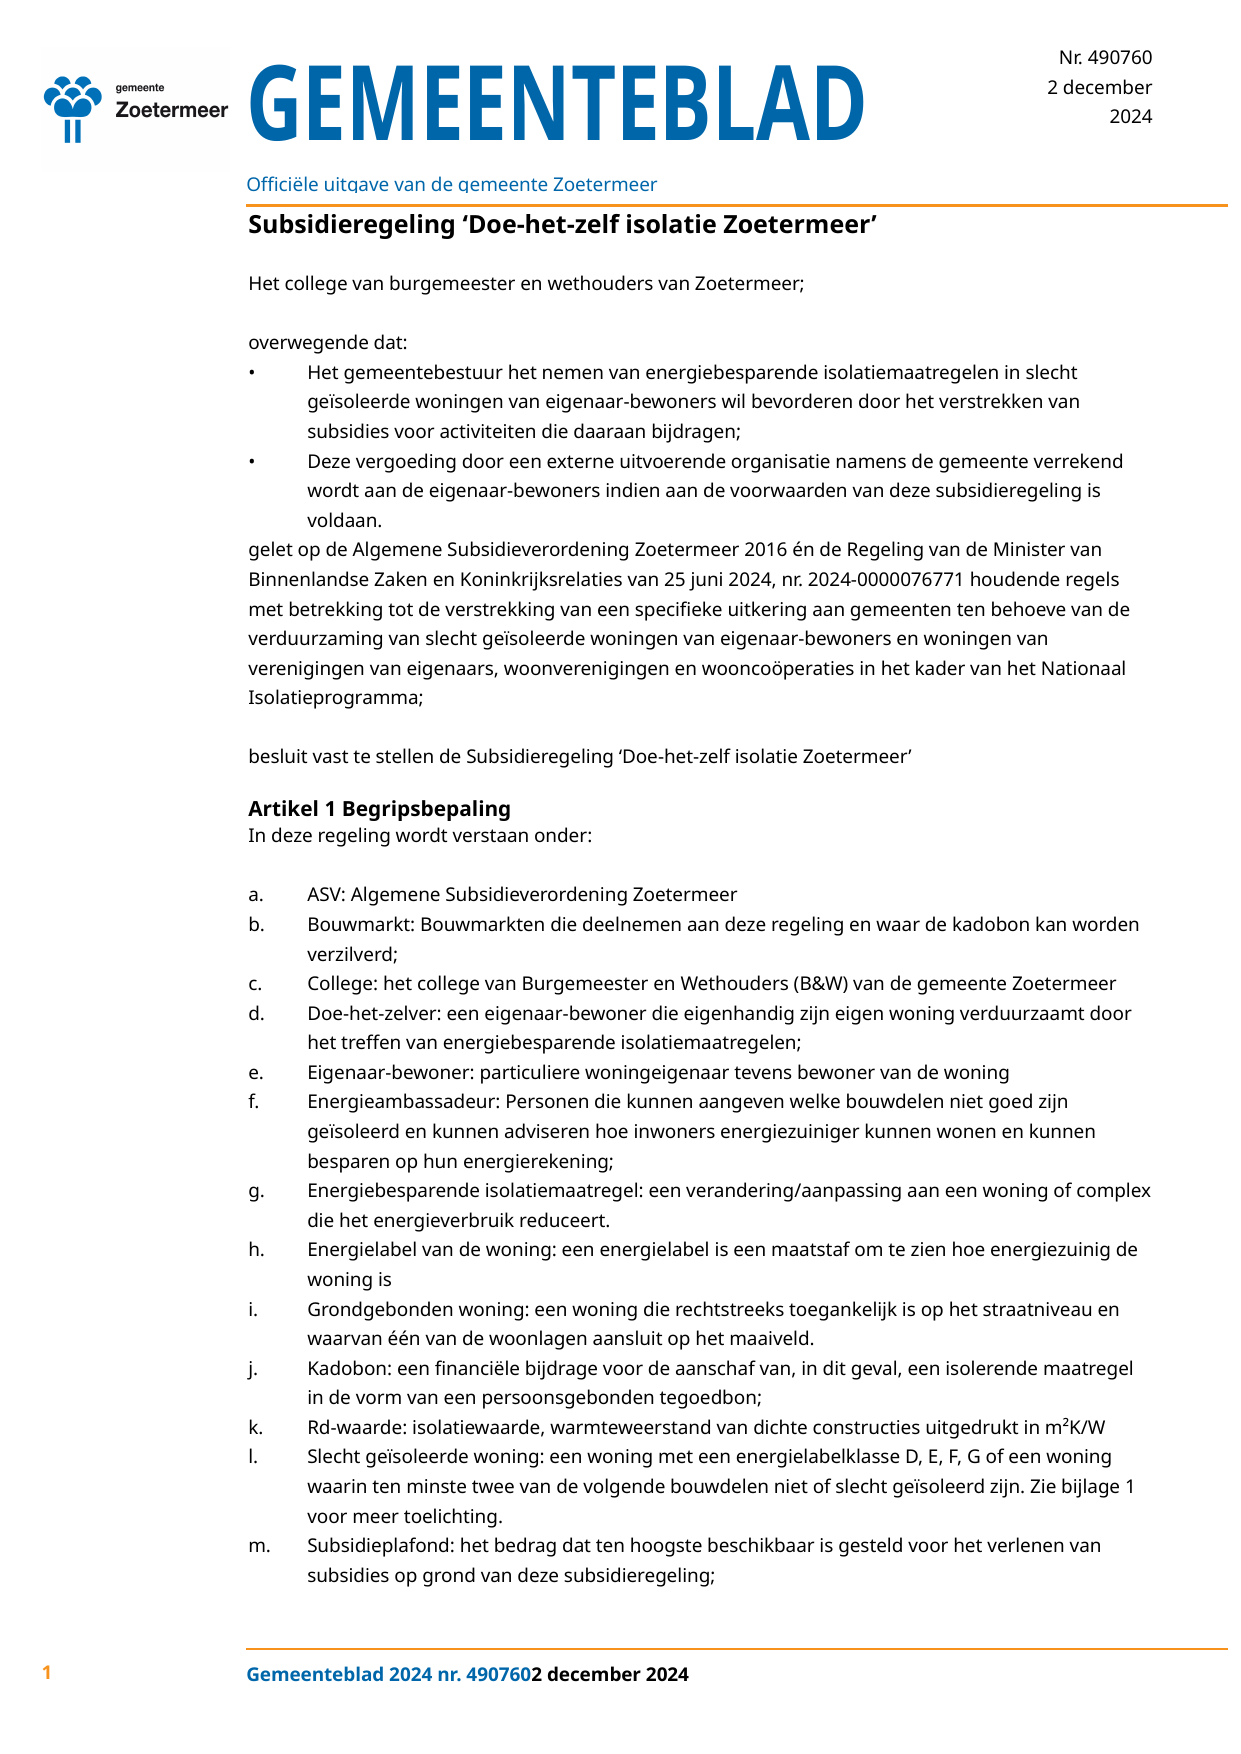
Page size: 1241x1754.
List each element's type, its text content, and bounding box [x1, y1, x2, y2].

text Het college van burgemeester en wethouders van Zoetermeer; [248, 270, 1152, 296]
list Doe-het-zelver: een eigenaar-bewoner die eigenhandig zijn eigen woning verduurzaamt door het treffen van energiebesparende isolatiemaatregelen; [248, 1000, 1152, 1055]
list Slecht geïsoleerde woning: een woning met een energielabelklasse D, E, F, G of een woning waarin ten minste twee van de volgende bouwdelen niet of slecht geïsoleerd zijn. Zie bijlage 1 voor meer toelichting. [248, 1444, 1152, 1529]
list Kadobon: een financiële bijdrage voor de aanschaf van, in dit geval, een isolerende maatregel in de vorm van een persoonsgebonden tegoedbon; [248, 1355, 1152, 1410]
list Energielabel van de woning: een energielabel is een maatstaf om te zien hoe energiezuinig de woning is [248, 1237, 1152, 1292]
text In deze regeling wordt verstaan onder: [248, 822, 1152, 848]
text gelet op de Algemene Subsidieverordening Zoetermeer 2016 én de Regeling van de Minister van Binnenlandse Zaken en Koninkrijksrelaties van 25 juni 2024, nr. 2024-0000076771 houdende regels met betrekking tot de verstrekking van een specifieke uitkering aan gemeenten ten behoeve van de verduurzaming van slecht geïsoleerde woningen van eigenaar-bewoners en woningen van verenigingen van eigenaars, woonverenigingen en wooncoöperaties in het kader van het Nationaal Isolatieprogramma; [248, 537, 1152, 710]
list Eigenaar-bewoner: particuliere woningeigenaar tevens bewoner van de woning [248, 1059, 1152, 1085]
list Energieambassadeur: Personen die kunnen aangeven welke bouwdelen niet goed zijn geïsoleerd en kunnen adviseren hoe inwoners energiezuiniger kunnen wonen en kunnen besparen op hun energierekening; [248, 1089, 1152, 1174]
text Artikel 1 Begripsbepaling [248, 794, 1152, 822]
text overwegende dat: [248, 329, 1152, 355]
list Deze vergoeding door een externe uitvoerende organisatie namens de gemeente verrekend wordt aan de eigenaar-bewoners indien aan de voorwaarden van deze subsidieregeling is voldaan. [248, 448, 1152, 533]
list College: het college van Burgemeester en Wethouders (B&W) van de gemeente Zoetermeer [248, 970, 1152, 996]
list Rd-waarde: isolatiewaarde, warmteweerstand van dichte constructies uitgedrukt in m²K/W [248, 1414, 1152, 1440]
list Het gemeentebestuur het nemen van energiebesparende isolatiemaatregelen in slecht geïsoleerde woningen van eigenaar-bewoners wil bevorderen door het verstrekken van subsidies voor activiteiten die daaraan bijdragen; [248, 359, 1152, 444]
text besluit vast te stellen de Subsidieregeling ‘Doe-het-zelf isolatie Zoetermeer’ [248, 744, 1152, 769]
list Bouwmarkt: Bouwmarkten die deelnemen aan deze regeling en waar de kadobon kan worden verzilverd; [248, 911, 1152, 967]
list Subsidieplafond: het bedrag dat ten hoogste beschikbaar is gesteld voor het verlenen van subsidies op grond van deze subsidieregeling; [248, 1532, 1152, 1588]
list Energiebesparende isolatiemaatregel: een verandering/aanpassing aan een woning of complex die het energieverbruik reduceert. [248, 1177, 1152, 1233]
list Grondgebonden woning: een woning die rechtstreeks toegankelijk is op het straatniveau en waarvan één van de woonlagen aansluit op het maaiveld. [248, 1296, 1152, 1351]
list ASV: Algemene Subsidieverordening Zoetermeer [248, 882, 1152, 907]
text Subsidieregeling ‘Doe-het-zelf isolatie Zoetermeer’ [248, 207, 1152, 241]
picture [41, 47, 231, 172]
